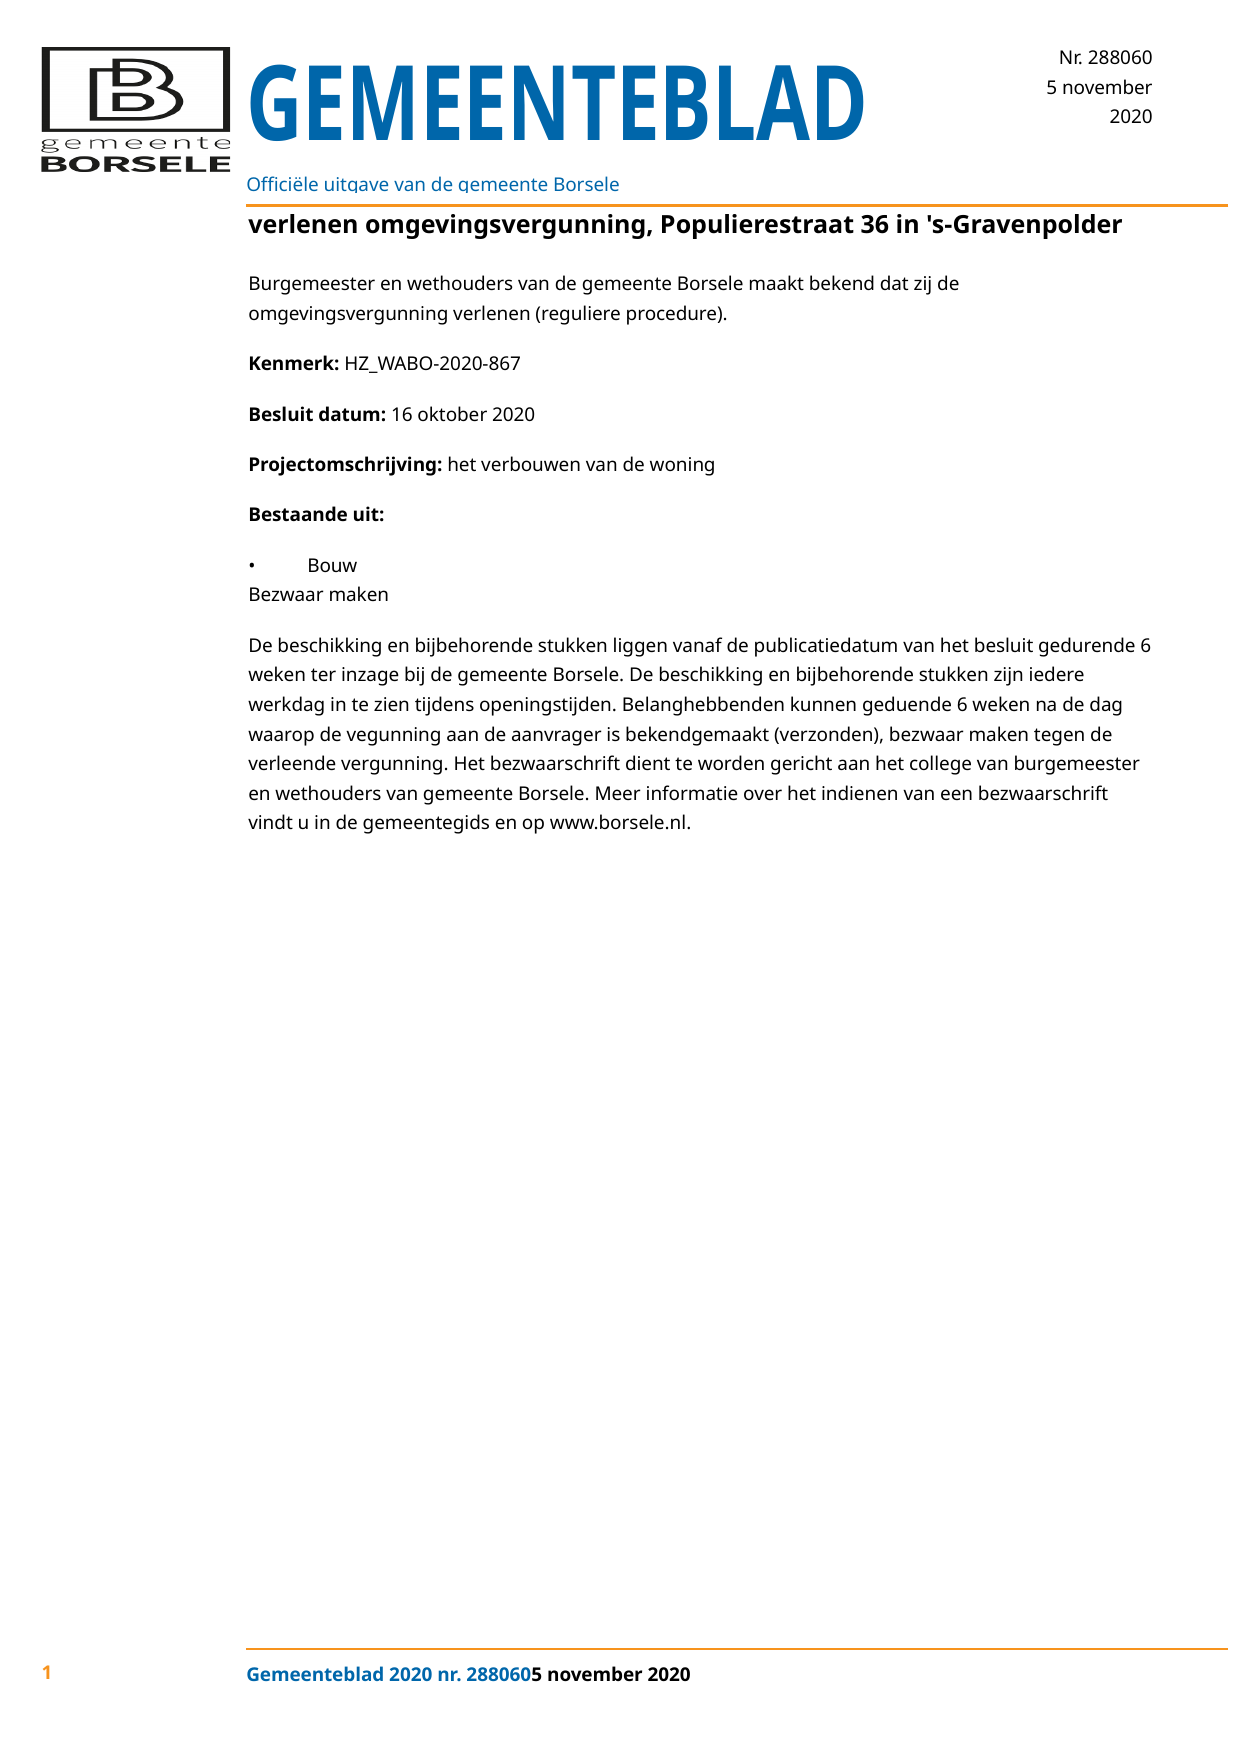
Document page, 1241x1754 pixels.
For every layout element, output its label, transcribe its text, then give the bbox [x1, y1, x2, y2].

text Burgemeester en wethouders van de gemeente Borsele maakt bekend dat zij de omgevingsvergunning verlenen (reguliere procedure). [248, 270, 1152, 326]
text De beschikking en bijbehorende stukken liggen vanaf de publicatiedatum van het besluit gedurende 6 weken ter inzage bij de gemeente Borsele. De beschikking en bijbehorende stukken zijn iedere werkdag in te zien tijdens openingstijden. Belanghebbenden kunnen geduende 6 weken na de dag waarop de vegunning aan de aanvrager is bekendgemaakt (verzonden), bezwaar maken tegen de verleende vergunning. Het bezwaarschrift dient te worden gericht aan het college van burgemeester en wethouders van gemeente Borsele. Meer informatie over het indienen van een bezwaarschrift vindt u in de gemeentegids en op www.borsele.nl. [248, 632, 1152, 835]
list Bouw [248, 552, 1152, 578]
text Bestaande uit: [248, 502, 1152, 527]
text verlenen omgevingsvergunning, Populierestraat 36 in 's-Gravenpolder [248, 207, 1152, 241]
text Projectomschrijving: het verbouwen van de woning [248, 451, 1152, 477]
text Bezwaar maken [248, 582, 1152, 607]
picture [41, 47, 231, 172]
text Kenmerk: HZ_WABO-2020-867 [248, 350, 1152, 376]
text Besluit datum: 16 oktober 2020 [248, 401, 1152, 426]
